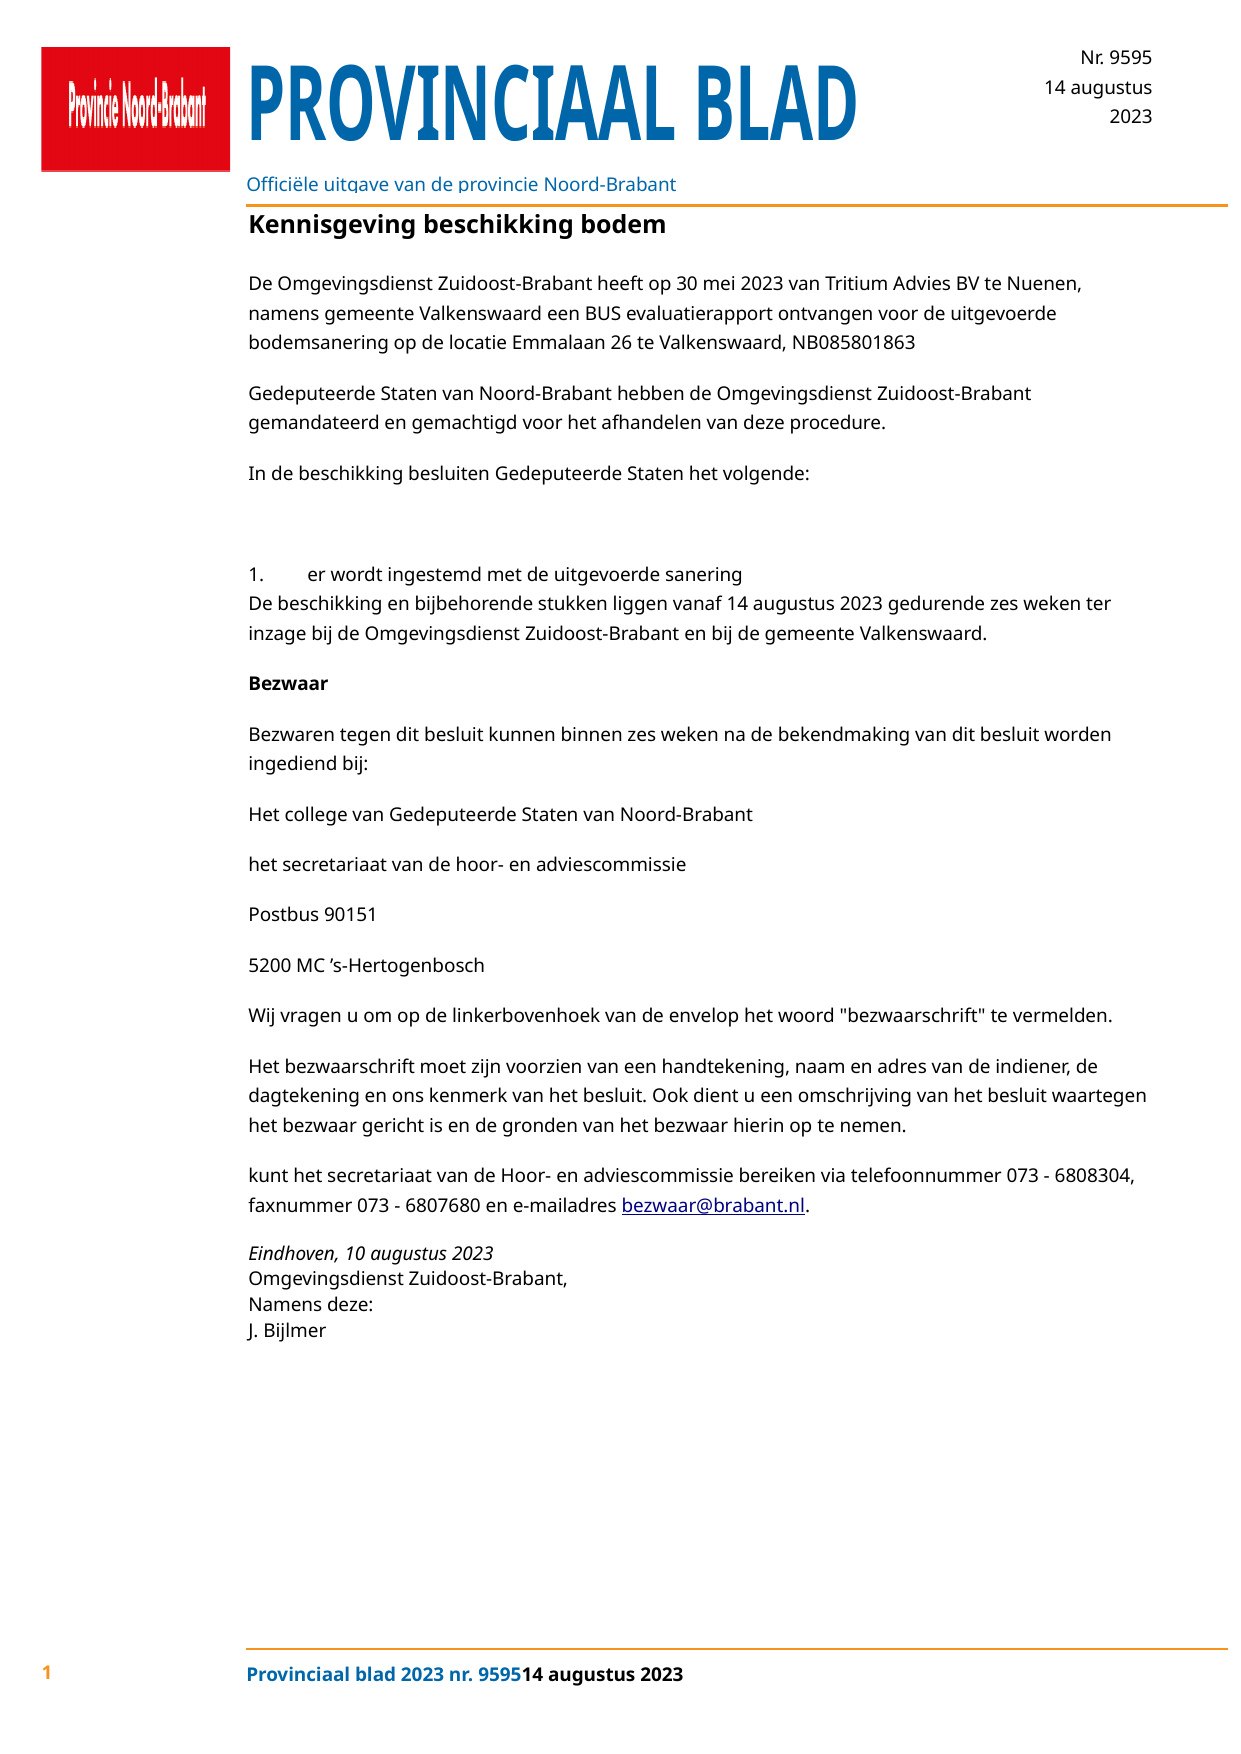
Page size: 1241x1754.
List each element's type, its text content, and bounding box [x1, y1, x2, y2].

text J. Bijlmer [248, 1317, 1152, 1343]
text De Omgevingsdienst Zuidoost-Brabant heeft op 30 mei 2023 van Tritium Advies BV te Nuenen, namens gemeente Valkenswaard een BUS evaluatierapport ontvangen voor de uitgevoerde bodemsanering op de locatie Emmalaan 26 te Valkenswaard, NB085801863 [248, 270, 1152, 355]
text Bezwaar [248, 670, 1152, 696]
text Wij vragen u om op de linkerbovenhoek van de envelop het woord "bezwaarschrift" te vermelden. [248, 1002, 1152, 1028]
text Postbus 90151 [248, 902, 1152, 927]
text 5200 MC ’s-Hertogenbosch [248, 952, 1152, 978]
text Omgevingsdienst Zuidoost-Brabant, [248, 1266, 1152, 1291]
text kunt het secretariaat van de Hoor- en adviescommissie bereiken via telefoonnummer 073 - 6808304, faxnummer 073 - 6807680 en e-mailadres bezwaar@brabant.nl. [248, 1162, 1152, 1218]
text Gedeputeerde Staten van Noord-Brabant hebben de Omgevingsdienst Zuidoost-Brabant gemandateerd en gemachtigd voor het afhandelen van deze procedure. [248, 380, 1152, 435]
text het secretariaat van de hoor- en adviescommissie [248, 851, 1152, 877]
list er wordt ingestemd met de uitgevoerde sanering [248, 561, 1152, 586]
text Kennisgeving beschikking bodem [248, 207, 1152, 241]
text Eindhoven, 10 augustus 2023 [248, 1240, 1152, 1266]
picture [41, 47, 231, 172]
text Bezwaren tegen dit besluit kunnen binnen zes weken na de bekendmaking van dit besluit worden ingediend bij: [248, 721, 1152, 776]
text In de beschikking besluiten Gedeputeerde Staten het volgende: [248, 460, 1152, 486]
text De beschikking en bijbehorende stukken liggen vanaf 14 augustus 2023 gedurende zes weken ter inzage bij de Omgevingsdienst Zuidoost-Brabant en bij de gemeente Valkenswaard. [248, 590, 1152, 646]
text Het bezwaarschrift moet zijn voorzien van een handtekening, naam en adres van de indiener, de dagtekening en ons kenmerk van het besluit. Ook dient u een omschrijving van het besluit waartegen het bezwaar gericht is en de gronden van het bezwaar hierin op te nemen. [248, 1053, 1152, 1138]
text Het college van Gedeputeerde Staten van Noord-Brabant [248, 801, 1152, 826]
text Namens deze: [248, 1291, 1152, 1317]
